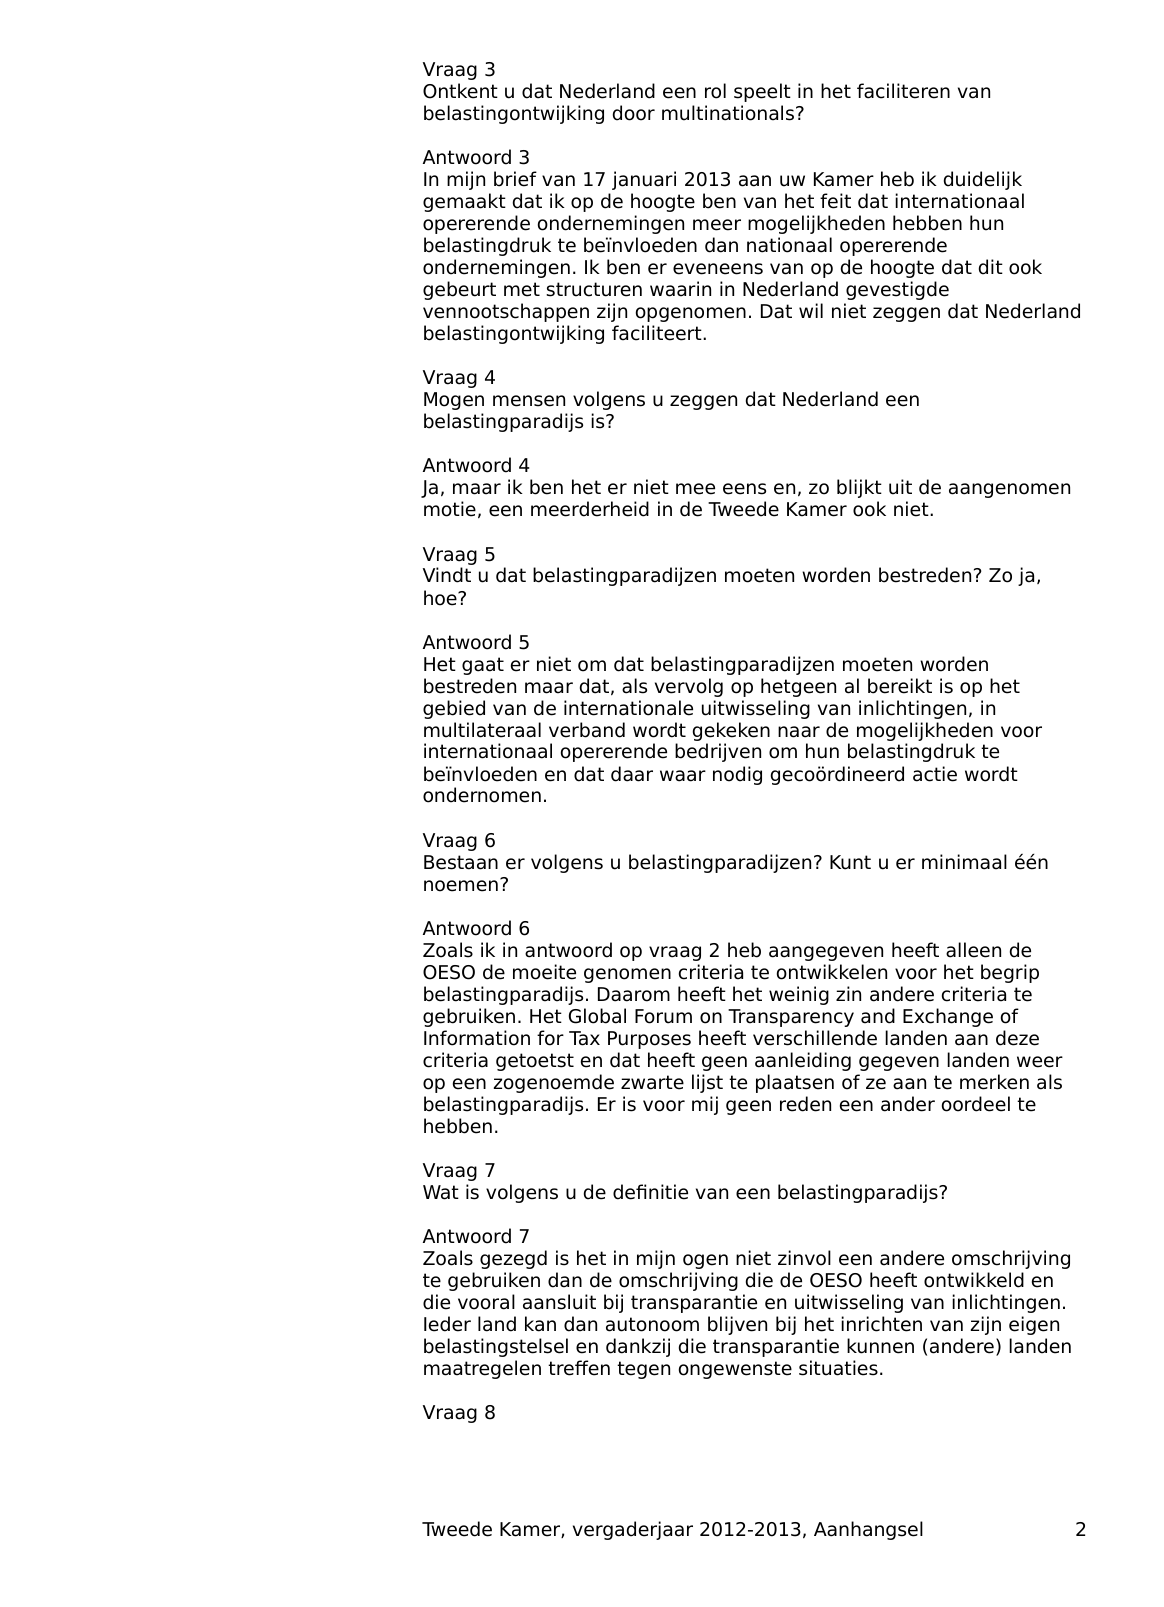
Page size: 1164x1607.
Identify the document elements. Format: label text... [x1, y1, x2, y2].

text Ja, maar ik ben het er niet mee eens en, zo blijkt uit de aangenomen motie, een meerderheid in de Tweede Kamer ook niet. [422, 477, 1087, 521]
text Vraag 4 [422, 367, 1087, 389]
text Wat is volgens u de definitie van een belastingparadijs? [422, 1182, 1087, 1204]
text Vraag 7 [422, 1160, 1087, 1182]
text Antwoord 5 [422, 632, 1087, 653]
text Bestaan er volgens u belastingparadijzen? Kunt u er minimaal één noemen? [422, 852, 1087, 896]
text Zoals gezegd is het in mijn ogen niet zinvol een andere omschrijving te gebruiken dan de omschrijving die de OESO heeft ontwikkeld en die vooral aansluit bij transparantie en uitwisseling van inlichtingen. Ieder land kan dan autonoom blijven bij het inrichten van zijn eigen belastingstelsel en dankzij die transparantie kunnen (andere) landen maatregelen treffen tegen ongewenste situaties. [422, 1248, 1087, 1380]
text Vraag 8 [422, 1402, 1087, 1424]
text Antwoord 6 [422, 918, 1087, 940]
text Vindt u dat belastingparadijzen moeten worden bestreden? Zo ja, hoe? [422, 565, 1087, 609]
text Ontkent u dat Nederland een rol speelt in het faciliteren van belastingontwijking door multinationals? [422, 81, 1087, 125]
text Antwoord 3 [422, 147, 1087, 169]
text Vraag 3 [422, 59, 1087, 81]
text In mijn brief van 17 januari 2013 aan uw Kamer heb ik duidelijk gemaakt dat ik op de hoogte ben van het feit dat internationaal opererende ondernemingen meer mogelijkheden hebben hun belastingdruk te beïnvloeden dan nationaal opererende ondernemingen. Ik ben er eveneens van op de hoogte dat dit ook gebeurt met structuren waarin in Nederland gevestigde vennootschappen zijn opgenomen. Dat wil niet zeggen dat Nederland belastingontwijking faciliteert. [422, 169, 1087, 345]
text Antwoord 4 [422, 455, 1087, 477]
text Mogen mensen volgens u zeggen dat Nederland een belastingparadijs is? [422, 389, 1087, 433]
text Vraag 5 [422, 543, 1087, 565]
text Het gaat er niet om dat belastingparadijzen moeten worden bestreden maar dat, als vervolg op hetgeen al bereikt is op het gebied van de internationale uitwisseling van inlichtingen, in multilateraal verband wordt gekeken naar de mogelijkheden voor internationaal opererende bedrijven om hun belastingdruk te beïnvloeden en dat daar waar nodig gecoördineerd actie wordt ondernomen. [422, 653, 1087, 807]
text Zoals ik in antwoord op vraag 2 heb aangegeven heeft alleen de OESO de moeite genomen criteria te ontwikkelen voor het begrip belastingparadijs. Daarom heeft het weinig zin andere criteria te gebruiken. Het Global Forum on Transparency and Exchange of Information for Tax Purposes heeft verschillende landen aan deze criteria getoetst en dat heeft geen aanleiding gegeven landen weer op een zogenoemde zwarte lijst te plaatsen of ze aan te merken als belastingparadijs. Er is voor mij geen reden een ander oordeel te hebben. [422, 940, 1087, 1137]
text Antwoord 7 [422, 1226, 1087, 1248]
text Vraag 6 [422, 829, 1087, 852]
